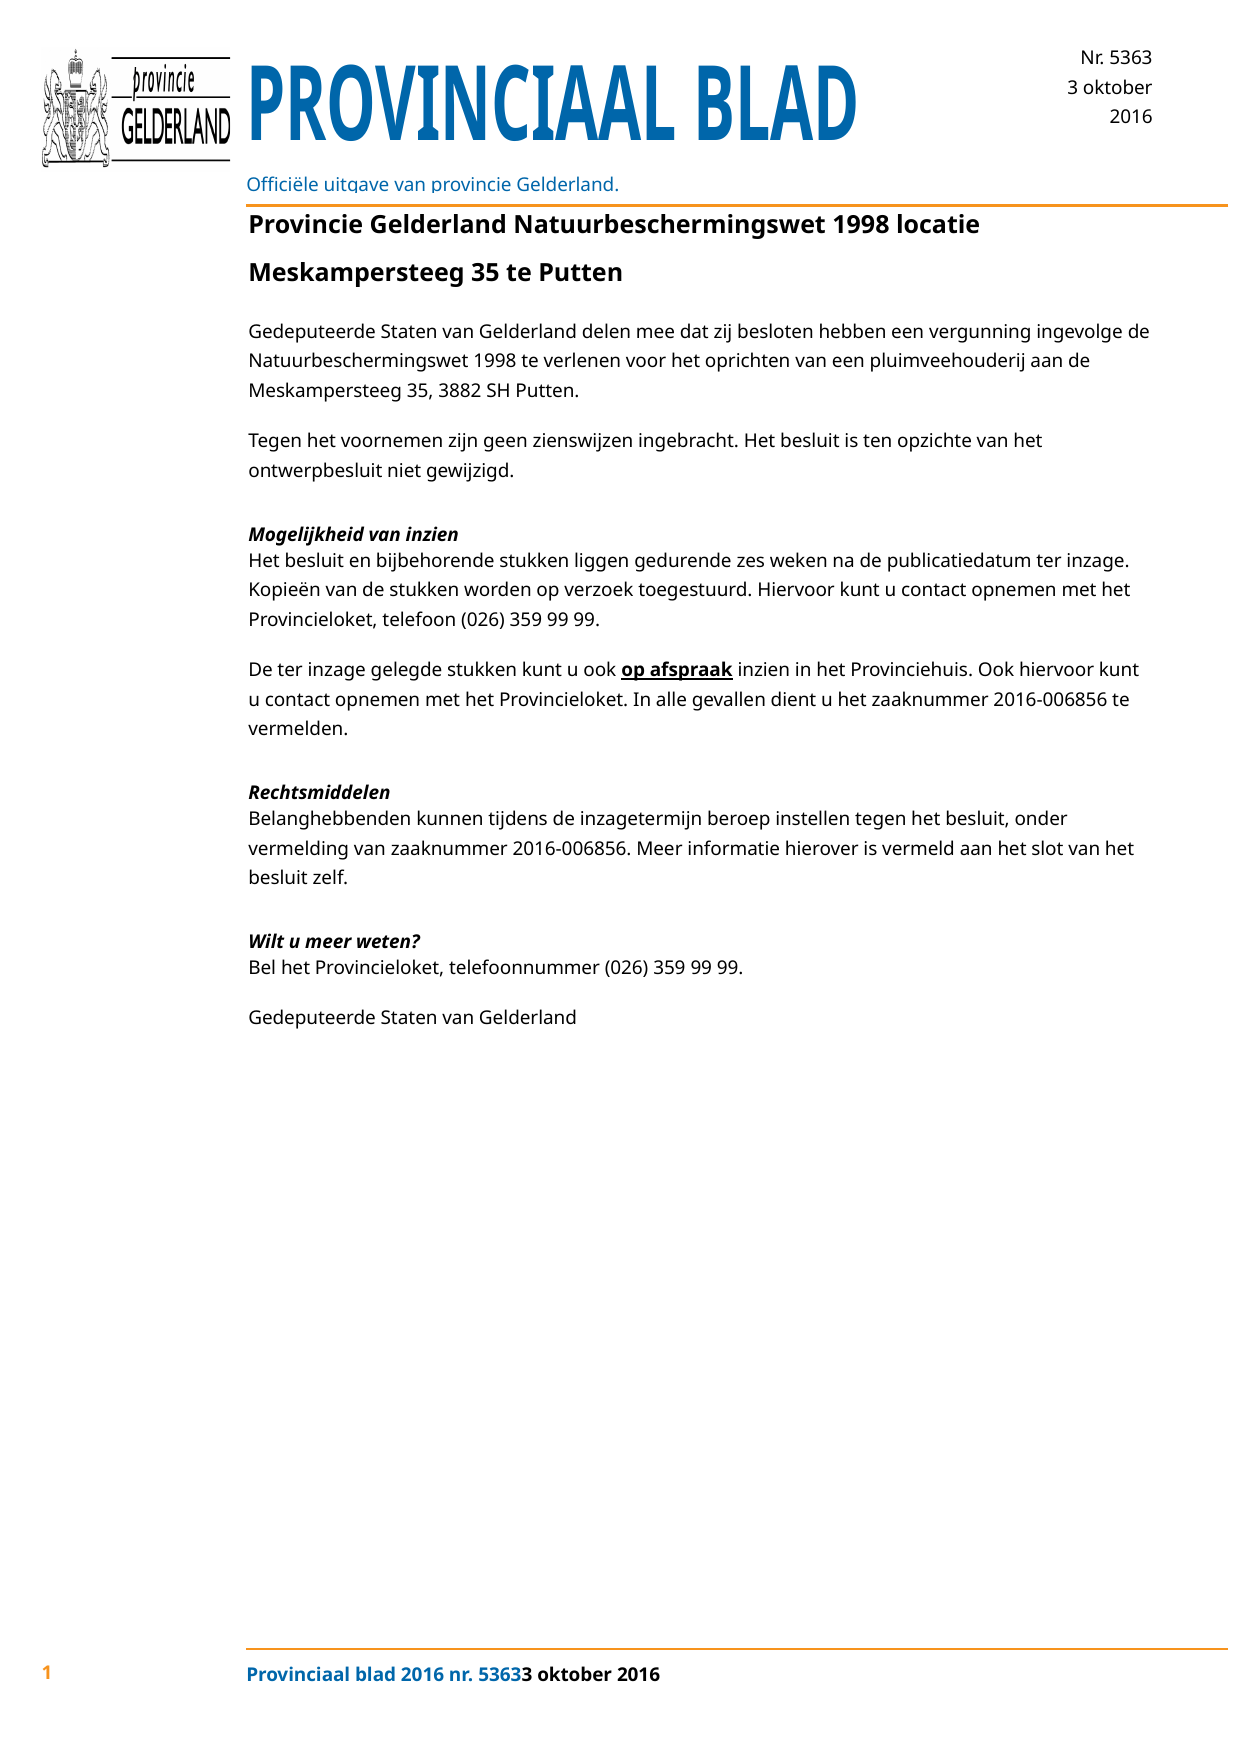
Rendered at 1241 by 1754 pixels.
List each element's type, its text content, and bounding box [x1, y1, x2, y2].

picture [41, 47, 231, 172]
text Het besluit en bijbehorende stukken liggen gedurende zes weken na de publicatiedatum ter inzage. Kopieën van de stukken worden op verzoek toegestuurd. Hiervoor kunt u contact opnemen met het Provincieloket, telefoon (026) 359 99 99. [248, 547, 1152, 632]
text Belanghebbenden kunnen tijdens de inzagetermijn beroep instellen tegen het besluit, onder vermelding van zaaknummer 2016-006856. Meer informatie hierover is vermeld aan het slot van het besluit zelf. [248, 805, 1152, 890]
text Tegen het voornemen zijn geen zienswijzen ingebracht. Het besluit is ten opzichte van het ontwerpbesluit niet gewijzigd. [248, 427, 1152, 483]
text Mogelijkheid van inzien [248, 521, 1152, 547]
text Wilt u meer weten? [248, 928, 1152, 954]
text Gedeputeerde Staten van Gelderland [248, 1004, 1152, 1030]
text Provincie Gelderland Natuurbeschermingswet 1998 locatie Meskampersteeg 35 te Putten [248, 207, 1152, 288]
text Bel het Provincieloket, telefoonnummer (026) 359 99 99. [248, 954, 1152, 980]
text Rechtsmiddelen [248, 779, 1152, 805]
text De ter inzage gelegde stukken kunt u ook op afspraak inzien in het Provinciehuis. Ook hiervoor kunt u contact opnemen met het Provincieloket. In alle gevallen dient u het zaaknummer 2016-006856 te vermelden. [248, 656, 1152, 741]
text Gedeputeerde Staten van Gelderland delen mee dat zij besloten hebben een vergunning ingevolge de Natuurbeschermingswet 1998 te verlenen voor het oprichten van een pluimveehouderij aan de Meskampersteeg 35, 3882 SH Putten. [248, 318, 1152, 403]
